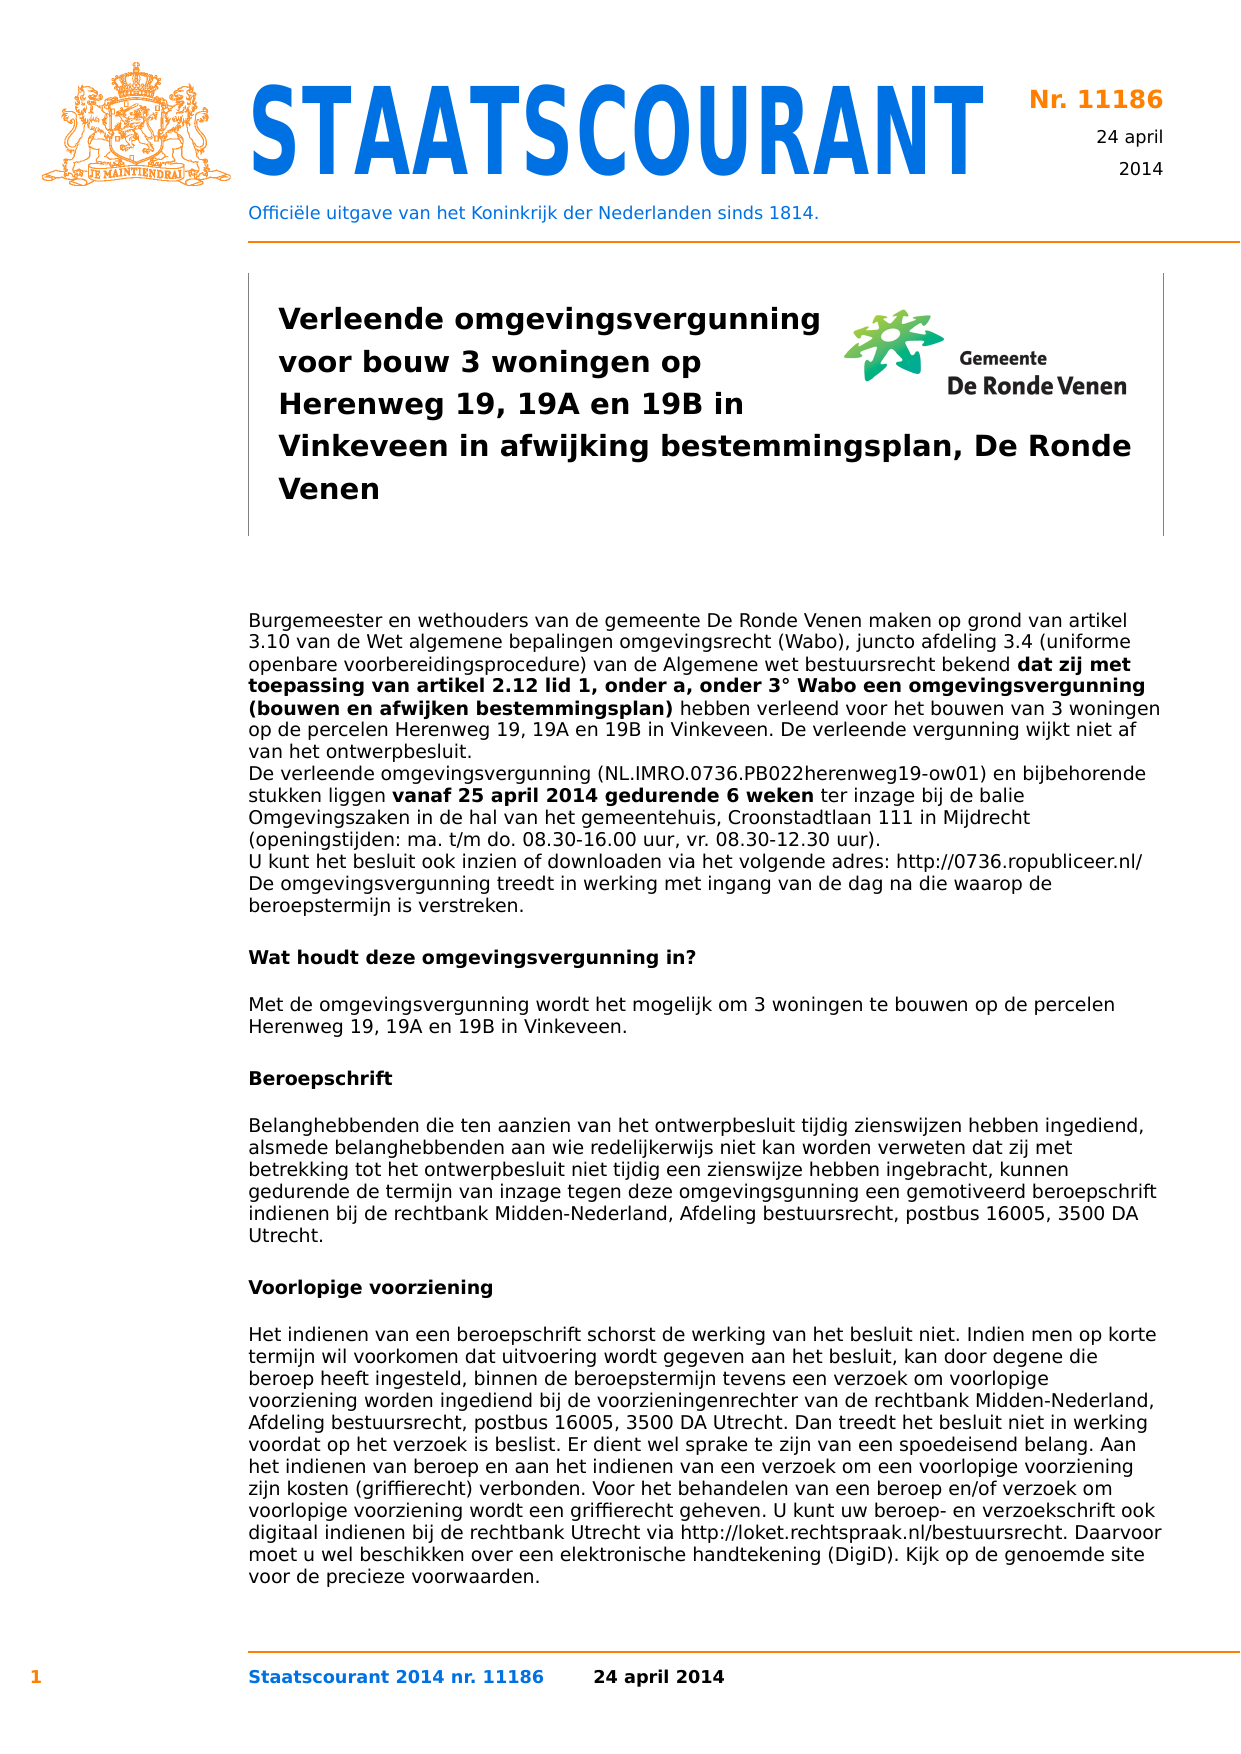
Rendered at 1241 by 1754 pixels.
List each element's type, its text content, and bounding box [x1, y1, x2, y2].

text Burgemeester en wethouders van de gemeente De Ronde Venen maken op grond van artikel 3.10 van de Wet algemene bepalingen omgevingsrecht (Wabo), juncto afdeling 3.4 (uniforme openbare voorbereidingsprocedure) van de Algemene wet bestuursrecht bekend dat zij met toepassing van artikel 2.12 lid 1, onder a, onder 3° Wabo een omgevingsvergunning (bouwen en afwijken bestemmingsplan) hebben verleend voor het bouwen van 3 woningen op de percelen Herenweg 19, 19A en 19B in Vinkeveen. De verleende vergunning wijkt niet af van het ontwerpbesluit. [248, 609, 1163, 763]
subtitle Wat houdt deze omgevingsvergunning in? [248, 947, 1163, 969]
table_header [25, 62, 248, 241]
table_header Nr. 11186 [998, 62, 1240, 121]
text Met de omgevingsvergunning wordt het mogelijk om 3 woningen te bouwen op de percelen Herenweg 19, 19A en 19B in Vinkeveen. [248, 994, 1163, 1038]
picture [41, 62, 231, 186]
subtitle Voorlopige voorziening [248, 1277, 1163, 1299]
table_cell Officiële uitgave van het Koninkrijk der Nederlanden sinds 1814. [248, 203, 1240, 241]
subtitle Beroepschrift [248, 1068, 1163, 1090]
table_header STAATSCOURANT [248, 62, 998, 203]
text De verleende omgevingsvergunning (NL.IMRO.0736.PB022herenweg19-ow01) en bijbehorende stukken liggen vanaf 25 april 2014 gedurende 6 weken ter inzage bij de balie Omgevingszaken in de hal van het gemeentehuis, Croonstadtlaan 111 in Mijdrecht (openingstijden: ma. t/m do. 08.30-16.00 uur, vr. 08.30-12.30 uur). [248, 763, 1163, 851]
table_cell 24 april [998, 121, 1240, 153]
text Het indienen van een beroepschrift schorst de werking van het besluit niet. Indien men op korte termijn wil voorkomen dat uitvoering wordt gegeven aan het besluit, kan door degene die beroep heeft ingesteld, binnen de beroepstermijn tevens een verzoek om voorlopige voorziening worden ingediend bij de voorzieningenrechter van de rechtbank Midden-Nederland, Afdeling bestuursrecht, postbus 16005, 3500 DA Utrecht. Dan treedt het besluit niet in werking voordat op het verzoek is beslist. Er dient wel sprake te zijn van een spoedeisend belang. Aan het indienen van beroep en aan het indienen van een verzoek om een voorlopige voorziening zijn kosten (griffierecht) verbonden. Voor het behandelen van een beroep en/of verzoek om voorlopige voorziening wordt een griffierecht geheven. U kunt uw beroep- en verzoekschrift ook digitaal indienen bij de rechtbank Utrecht via http://loket.rechtspraak.nl/bestuursrecht. Daarvoor moet u wel beschikken over een elektronische handtekening (DigiD). Kijk op de genoemde site voor de precieze voorwaarden. [248, 1324, 1163, 1588]
text De omgevingsvergunning treedt in werking met ingang van de dag na die waarop de beroepstermijn is verstreken. [248, 873, 1163, 917]
text Belanghebbenden die ten aanzien van het ontwerpbesluit tijdig zienswijzen hebben ingediend, alsmede belanghebbenden aan wie redelijkerwijs niet kan worden verweten dat zij met betrekking tot het ontwerpbesluit niet tijdig een zienswijze hebben ingebracht, kunnen gedurende de termijn van inzage tegen deze omgevingsgunning een gemotiveerd beroepschrift indienen bij de rechtbank Midden-Nederland, Afdeling bestuursrecht, postbus 16005, 3500 DA Utrecht. [248, 1115, 1163, 1247]
text U kunt het besluit ook inzien of downloaden via het volgende adres: http://0736.ropubliceer.nl/ [248, 851, 1163, 873]
table_cell 2014 [998, 153, 1240, 203]
subtitle Verleende omgevingsvergunning voor bouw 3 woningen op Herenweg 19, 19A en 19B in Vinkeveen in afwijking bestemmingsplan, De Ronde Venen [249, 273, 1163, 536]
picture [838, 302, 1134, 403]
